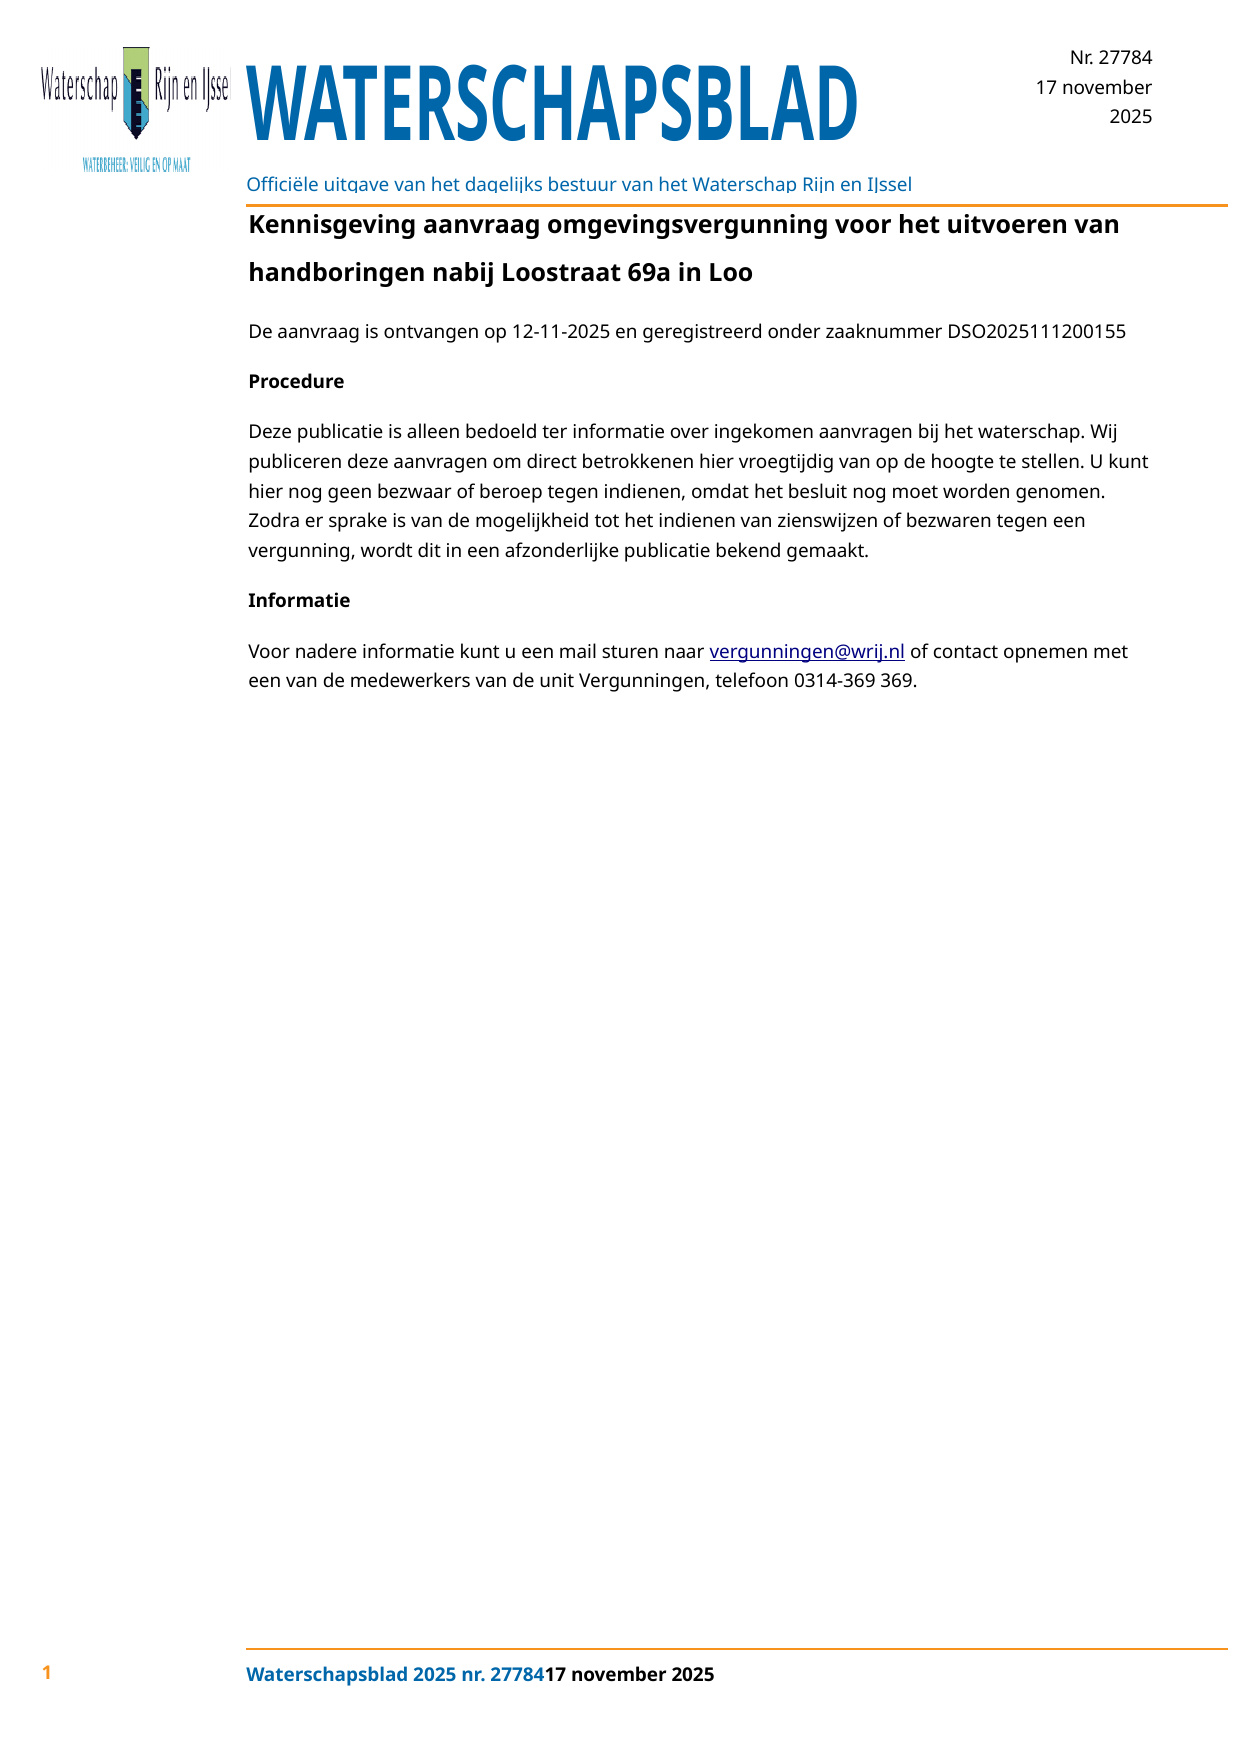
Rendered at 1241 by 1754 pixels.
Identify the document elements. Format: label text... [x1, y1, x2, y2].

text Procedure [248, 368, 1152, 394]
text Informatie [248, 587, 1152, 613]
text Voor nadere informatie kunt u een mail sturen naar vergunningen@wrij.nl of contact opnemen met een van de medewerkers van de unit Vergunningen, telefoon 0314-369 369. [248, 638, 1152, 693]
picture [41, 47, 231, 172]
text De aanvraag is ontvangen op 12-11-2025 en geregistreerd onder zaaknummer DSO2025111200155 [248, 318, 1152, 344]
text Kennisgeving aanvraag omgevingsvergunning voor het uitvoeren van handboringen nabij Loostraat 69a in Loo [248, 207, 1152, 288]
text Deze publicatie is alleen bedoeld ter informatie over ingekomen aanvragen bij het waterschap. Wij publiceren deze aanvragen om direct betrokkenen hier vroegtijdig van op de hoogte te stellen. U kunt hier nog geen bezwaar of beroep tegen indienen, omdat het besluit nog moet worden genomen. Zodra er sprake is van de mogelijkheid tot het indienen van zienswijzen of bezwaren tegen een vergunning, wordt dit in een afzonderlijke publicatie bekend gemaakt. [248, 419, 1152, 563]
